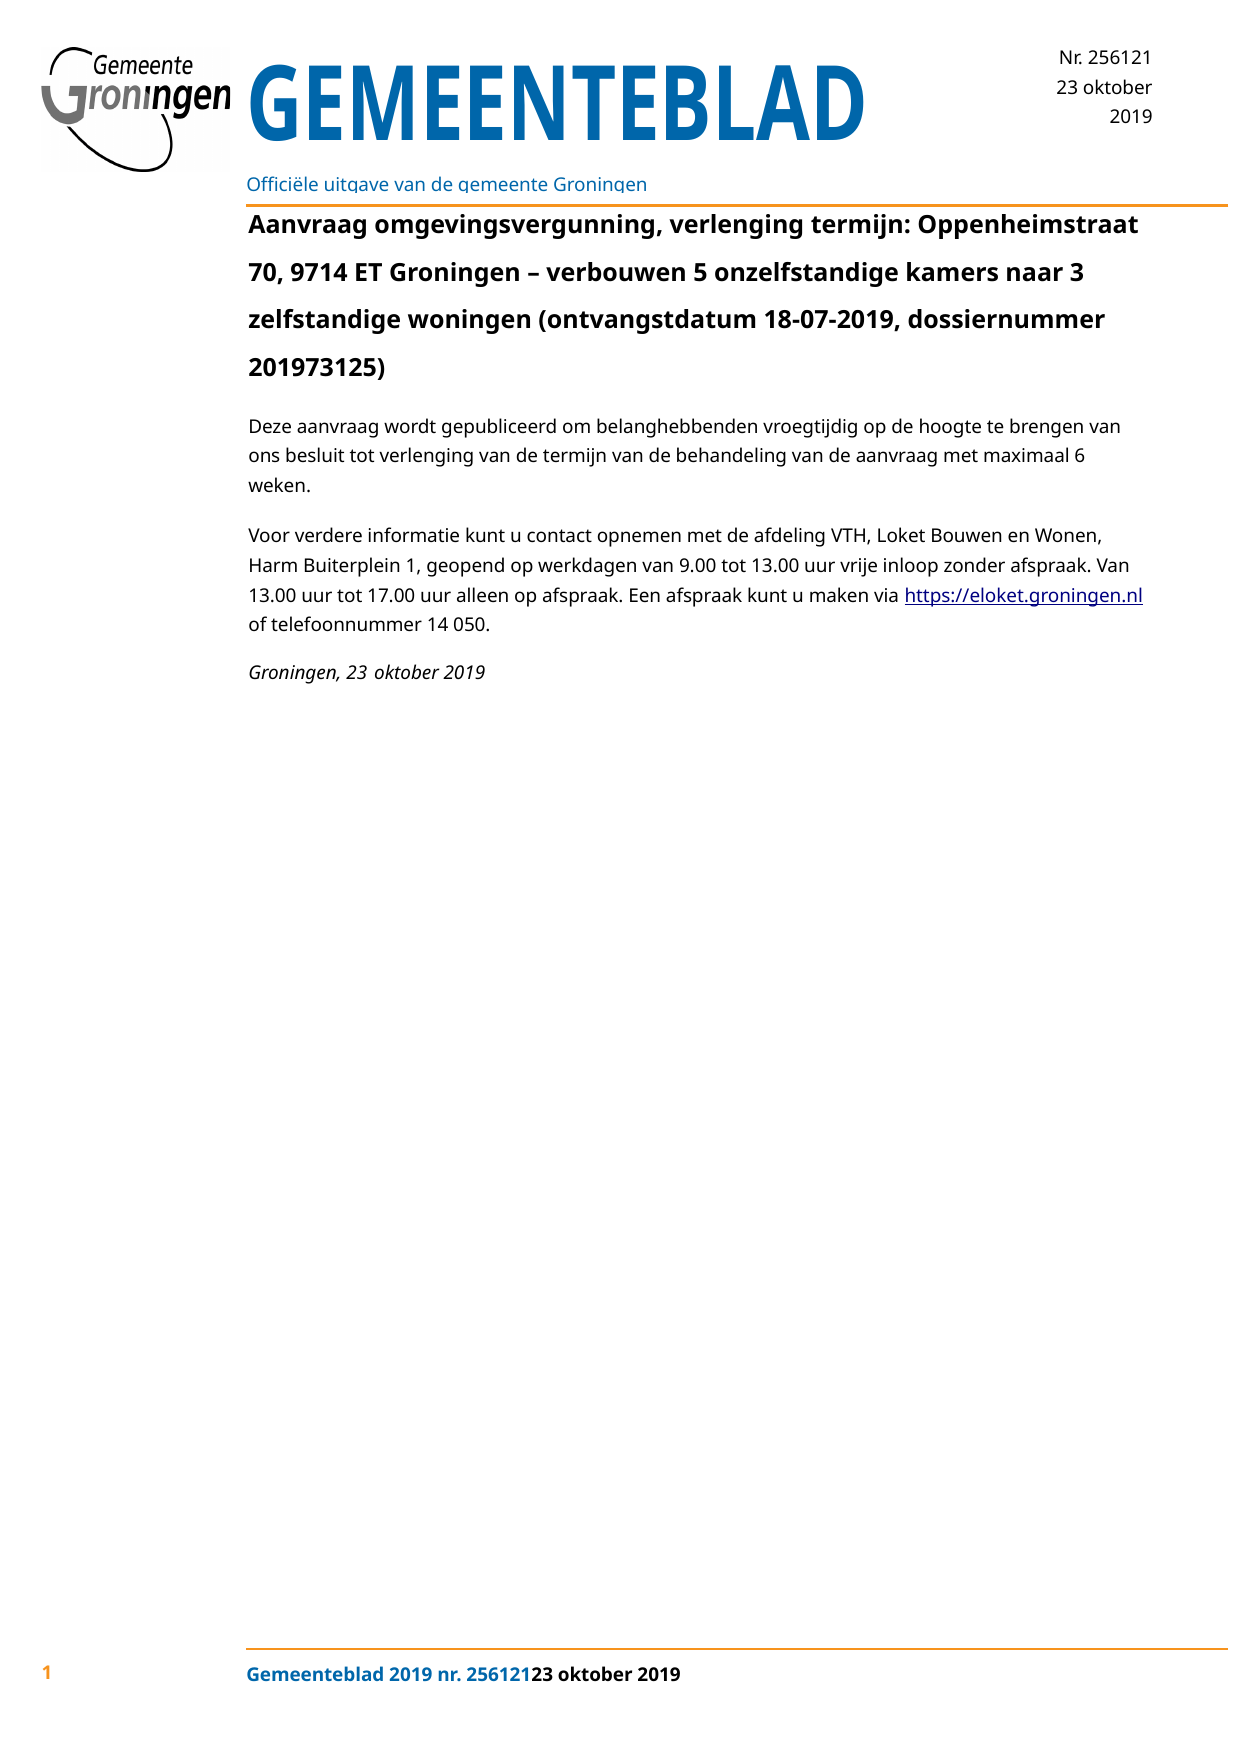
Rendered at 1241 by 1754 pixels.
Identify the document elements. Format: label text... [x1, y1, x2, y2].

text Aanvraag omgevingsvergunning, verlenging termijn: Oppenheimstraat 70, 9714 ET Groningen – verbouwen 5 onzelfstandige kamers naar 3 zelfstandige woningen (ontvangstdatum 18-07-2019, dossiernummer 201973125) [248, 207, 1152, 384]
picture [41, 47, 231, 172]
text Voor verdere informatie kunt u contact opnemen met de afdeling VTH, Loket Bouwen en Wonen, Harm Buiterplein 1, geopend op werkdagen van 9.00 tot 13.00 uur vrije inloop zonder afspraak. Van 13.00 uur tot 17.00 uur alleen op afspraak. Een afspraak kunt u maken via https://eloket.groningen.nl of telefoonnummer 14 050. [248, 523, 1152, 637]
text Deze aanvraag wordt gepubliceerd om belanghebbenden vroegtijdig op de hoogte te brengen van ons besluit tot verlenging van de termijn van de behandeling van de aanvraag met maximaal 6 weken. [248, 413, 1152, 498]
text Groningen, 23 oktober 2019 [248, 659, 1152, 685]
